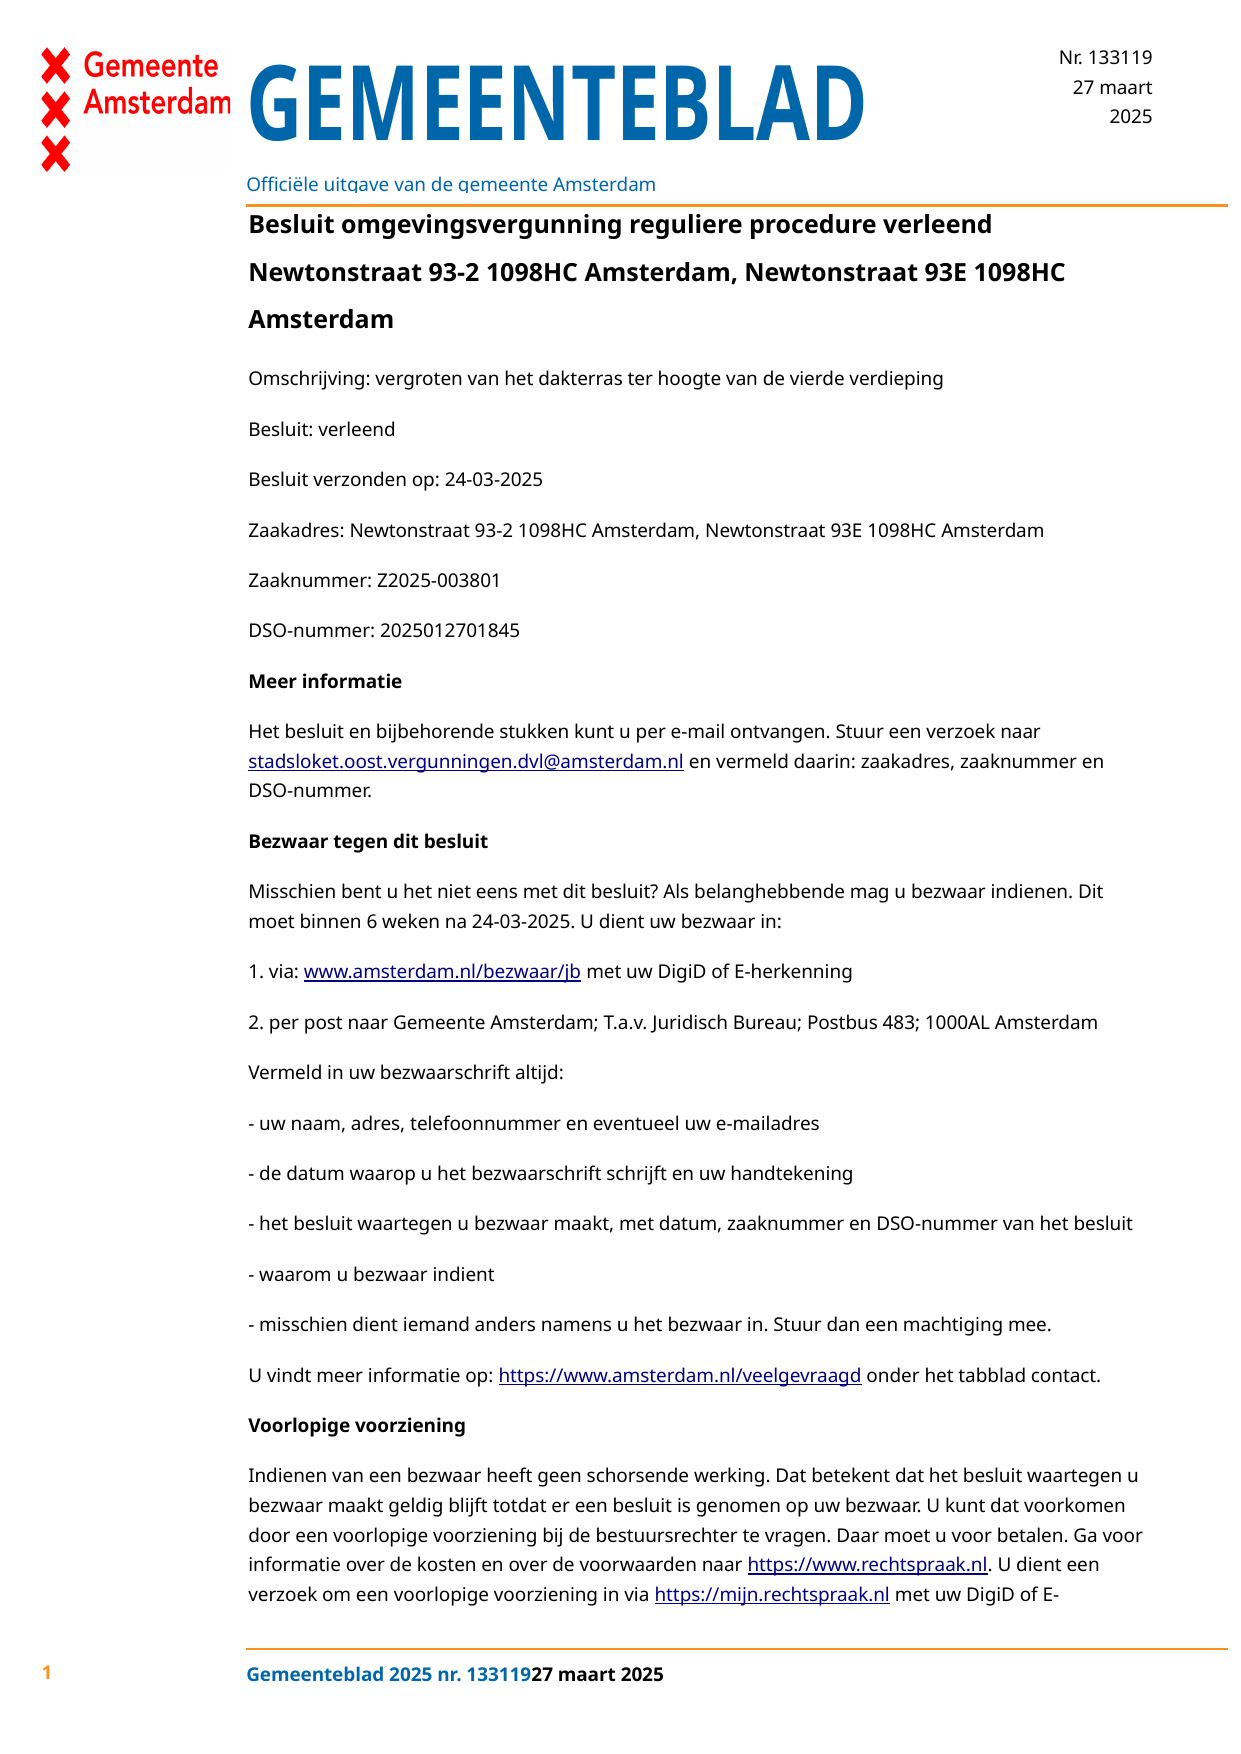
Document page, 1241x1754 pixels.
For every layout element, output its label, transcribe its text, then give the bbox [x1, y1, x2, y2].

text - misschien dient iemand anders namens u het bezwaar in. Stuur dan een machtiging mee. [248, 1311, 1152, 1337]
text - uw naam, adres, telefoonnummer en eventueel uw e-mailadres [248, 1110, 1152, 1135]
picture [41, 47, 231, 172]
text Het besluit en bijbehorende stukken kunt u per e-mail ontvangen. Stuur een verzoek naar stadsloket.oost.vergunningen.dvl@amsterdam.nl en vermeld daarin: zaakadres, zaaknummer en DSO-nummer. [248, 718, 1152, 803]
text Besluit omgevingsvergunning reguliere procedure verleend Newtonstraat 93-2 1098HC Amsterdam, Newtonstraat 93E 1098HC Amsterdam [248, 207, 1152, 336]
text Vermeld in uw bezwaarschrift altijd: [248, 1059, 1152, 1085]
text Besluit verzonden op: 24-03-2025 [248, 466, 1152, 492]
text Zaaknummer: Z2025-003801 [248, 567, 1152, 593]
text U vindt meer informatie op: https://www.amsterdam.nl/veelgevraagd onder het tabblad contact. [248, 1362, 1152, 1387]
text Bezwaar tegen dit besluit [248, 828, 1152, 854]
text DSO-nummer: 2025012701845 [248, 618, 1152, 643]
text Misschien bent u het niet eens met dit besluit? Als belanghebbende mag u bezwaar indienen. Dit moet binnen 6 weken na 24-03-2025. U dient uw bezwaar in: [248, 878, 1152, 934]
text Zaakadres: Newtonstraat 93-2 1098HC Amsterdam, Newtonstraat 93E 1098HC Amsterdam [248, 517, 1152, 542]
text - waarom u bezwaar indient [248, 1261, 1152, 1287]
text Indienen van een bezwaar heeft geen schorsende werking. Dat betekent dat het besluit waartegen u bezwaar maakt geldig blijft totdat er een besluit is genomen op uw bezwaar. U kunt dat voorkomen door een voorlopige voorziening bij de bestuursrechter te vragen. Daar moet u voor betalen. Ga voor informatie over de kosten en over de voorwaarden naar https://www.rechtspraak.nl. U dient een verzoek om een voorlopige voorziening in via https://mijn.rechtspraak.nl met uw DigiD of E- [248, 1463, 1152, 1607]
text Omschrijving: vergroten van het dakterras ter hoogte van de vierde verdieping [248, 366, 1152, 391]
text Voorlopige voorziening [248, 1412, 1152, 1438]
text - het besluit waartegen u bezwaar maakt, met datum, zaaknummer en DSO-nummer van het besluit [248, 1211, 1152, 1236]
text 1. via: www.amsterdam.nl/bezwaar/jb met uw DigiD of E-herkenning [248, 958, 1152, 984]
text Meer informatie [248, 668, 1152, 694]
text - de datum waarop u het bezwaarschrift schrijft en uw handtekening [248, 1160, 1152, 1186]
text Besluit: verleend [248, 416, 1152, 442]
text 2. per post naar Gemeente Amsterdam; T.a.v. Juridisch Bureau; Postbus 483; 1000AL Amsterdam [248, 1009, 1152, 1034]
